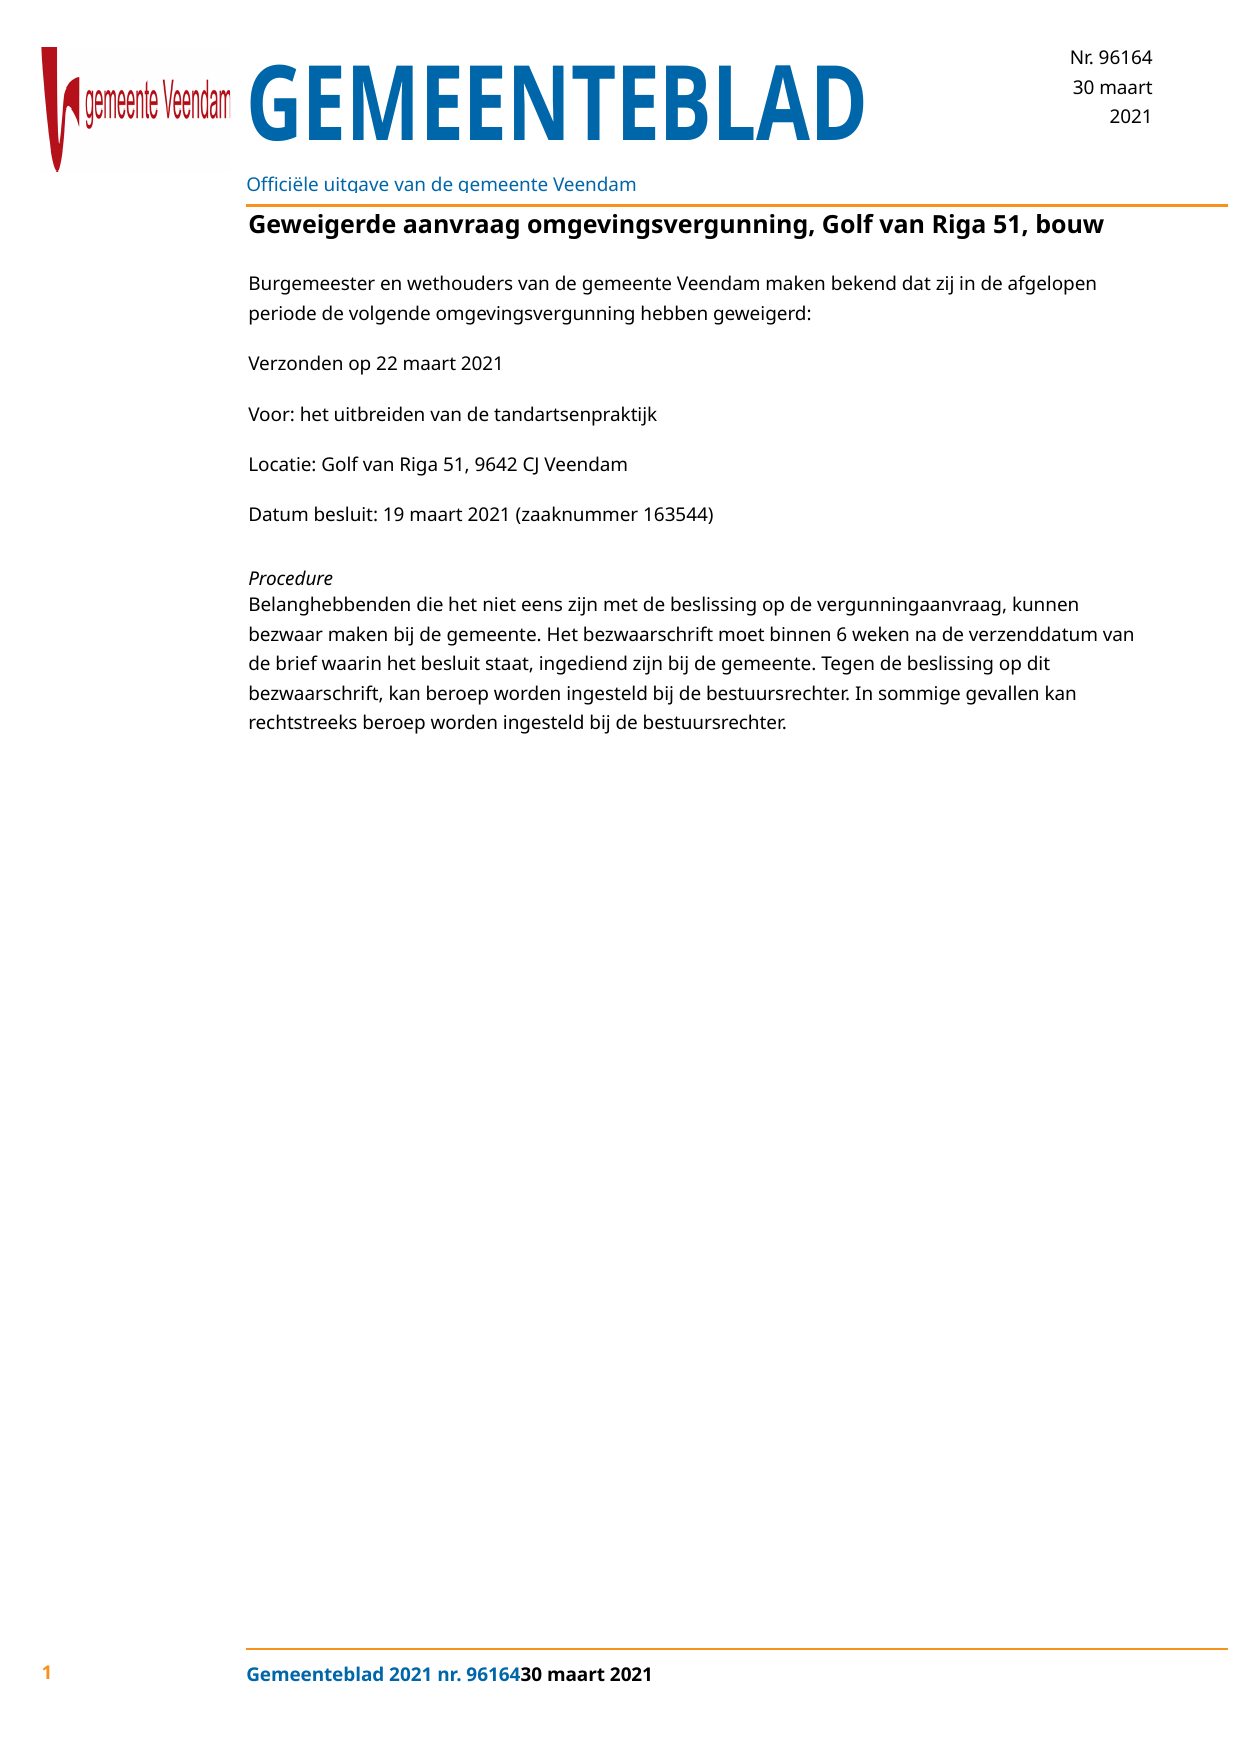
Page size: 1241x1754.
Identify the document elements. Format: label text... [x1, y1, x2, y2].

text Geweigerde aanvraag omgevingsvergunning, Golf van Riga 51, bouw [248, 207, 1152, 241]
text Verzonden op 22 maart 2021 [248, 350, 1152, 376]
text Datum besluit: 19 maart 2021 (zaaknummer 163544) [248, 502, 1152, 527]
text Voor: het uitbreiden van de tandartsenpraktijk [248, 401, 1152, 426]
picture [41, 47, 231, 172]
text Burgemeester en wethouders van de gemeente Veendam maken bekend dat zij in de afgelopen periode de volgende omgevingsvergunning hebben geweigerd: [248, 270, 1152, 326]
text Procedure [248, 566, 1152, 591]
text Locatie: Golf van Riga 51, 9642 CJ Veendam [248, 451, 1152, 477]
text Belanghebbenden die het niet eens zijn met de beslissing op de vergunningaanvraag, kunnen bezwaar maken bij de gemeente. Het bezwaarschrift moet binnen 6 weken na de verzenddatum van de brief waarin het besluit staat, ingediend zijn bij de gemeente. Tegen de beslissing op dit bezwaarschrift, kan beroep worden ingesteld bij de bestuursrechter. In sommige gevallen kan rechtstreeks beroep worden ingesteld bij de bestuursrechter. [248, 591, 1152, 735]
